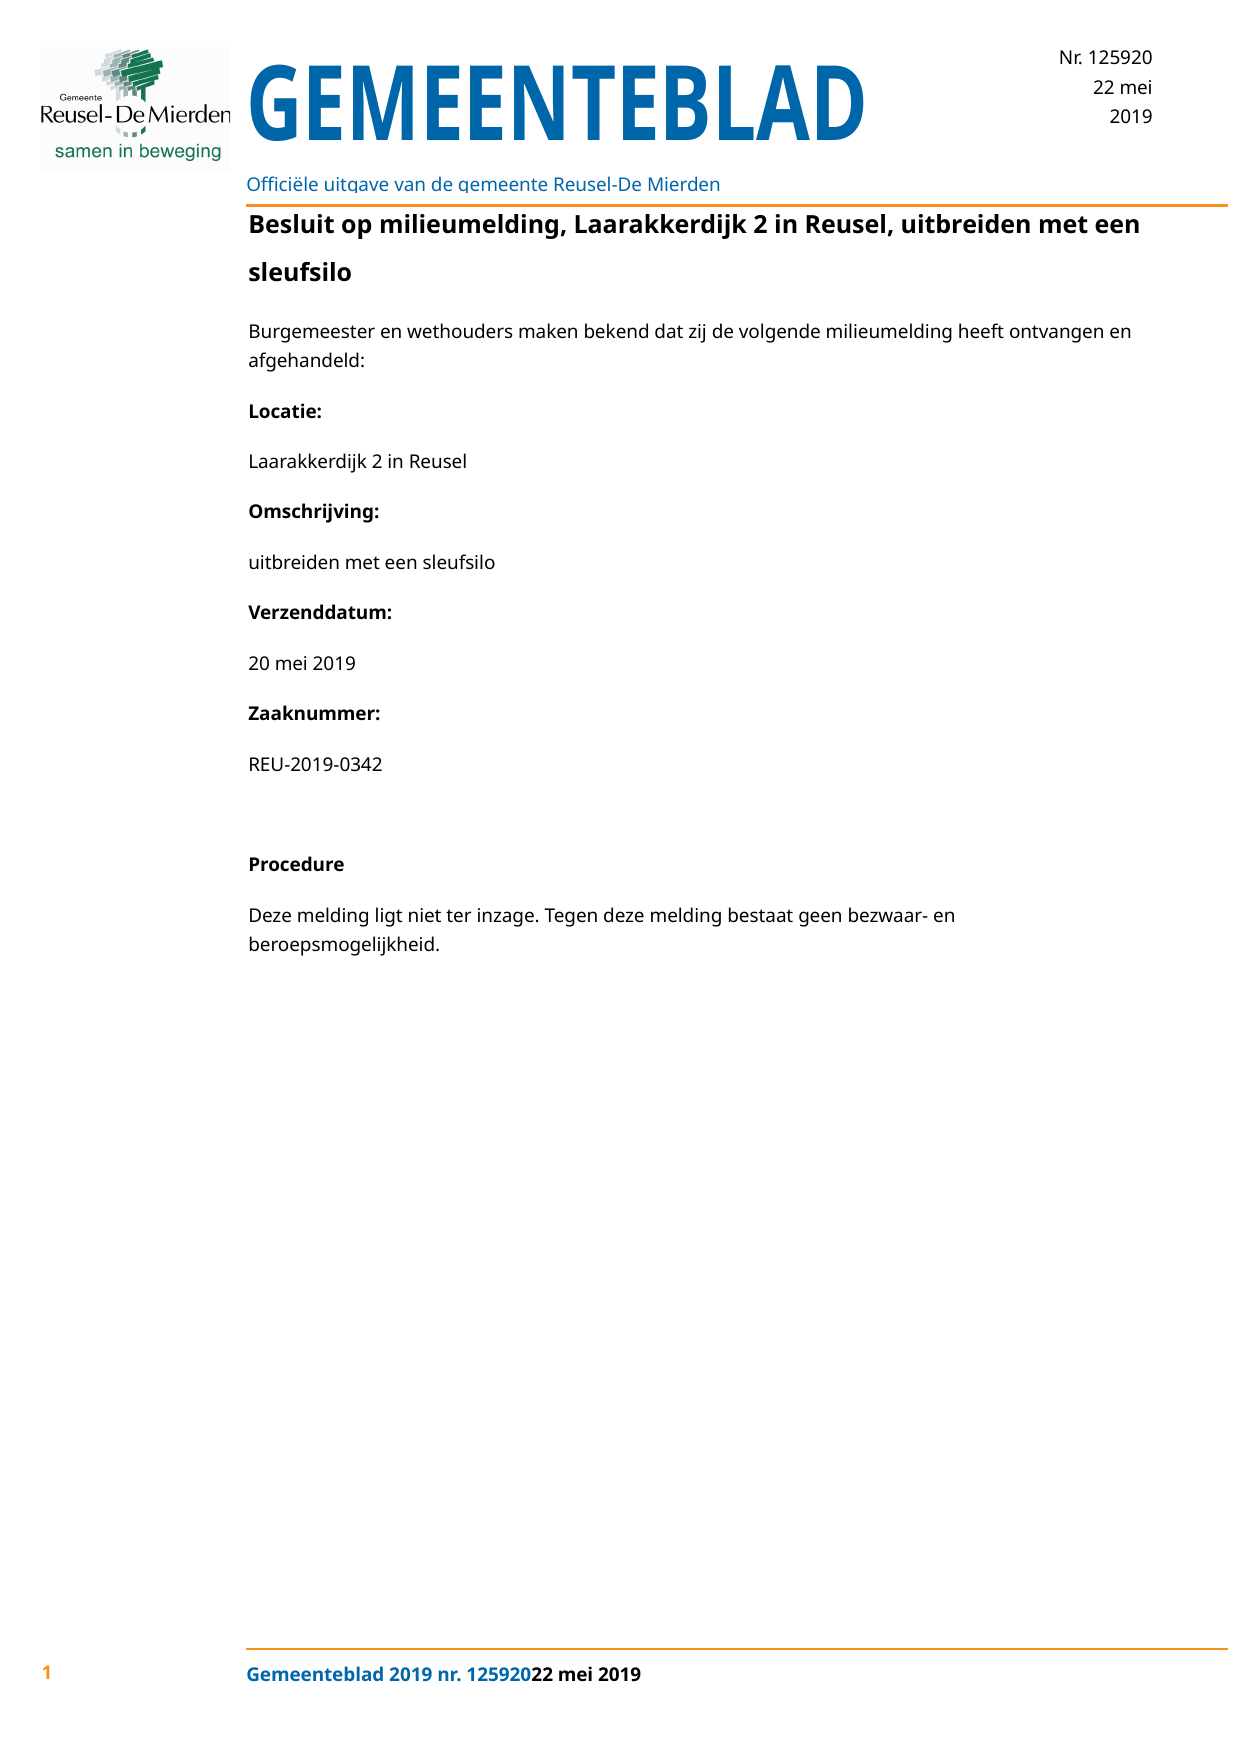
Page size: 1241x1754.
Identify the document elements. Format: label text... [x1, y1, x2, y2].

text 20 mei 2019 [248, 650, 1152, 676]
text Laarakkerdijk 2 in Reusel [248, 448, 1152, 474]
text Zaaknummer: [248, 700, 1152, 726]
picture [41, 47, 231, 172]
text REU-2019-0342 [248, 751, 1152, 777]
text Verzenddatum: [248, 599, 1152, 625]
text uitbreiden met een sleufsilo [248, 549, 1152, 575]
text Burgemeester en wethouders maken bekend dat zij de volgende milieumelding heeft ontvangen en afgehandeld: [248, 318, 1152, 373]
text Locatie: [248, 398, 1152, 424]
text Besluit op milieumelding, Laarakkerdijk 2 in Reusel, uitbreiden met een sleufsilo [248, 207, 1152, 288]
text Omschrijving: [248, 499, 1152, 524]
text Deze melding ligt niet ter inzage. Tegen deze melding bestaat geen bezwaar- en beroepsmogelijkheid. [248, 902, 1152, 957]
text Procedure [248, 852, 1152, 877]
